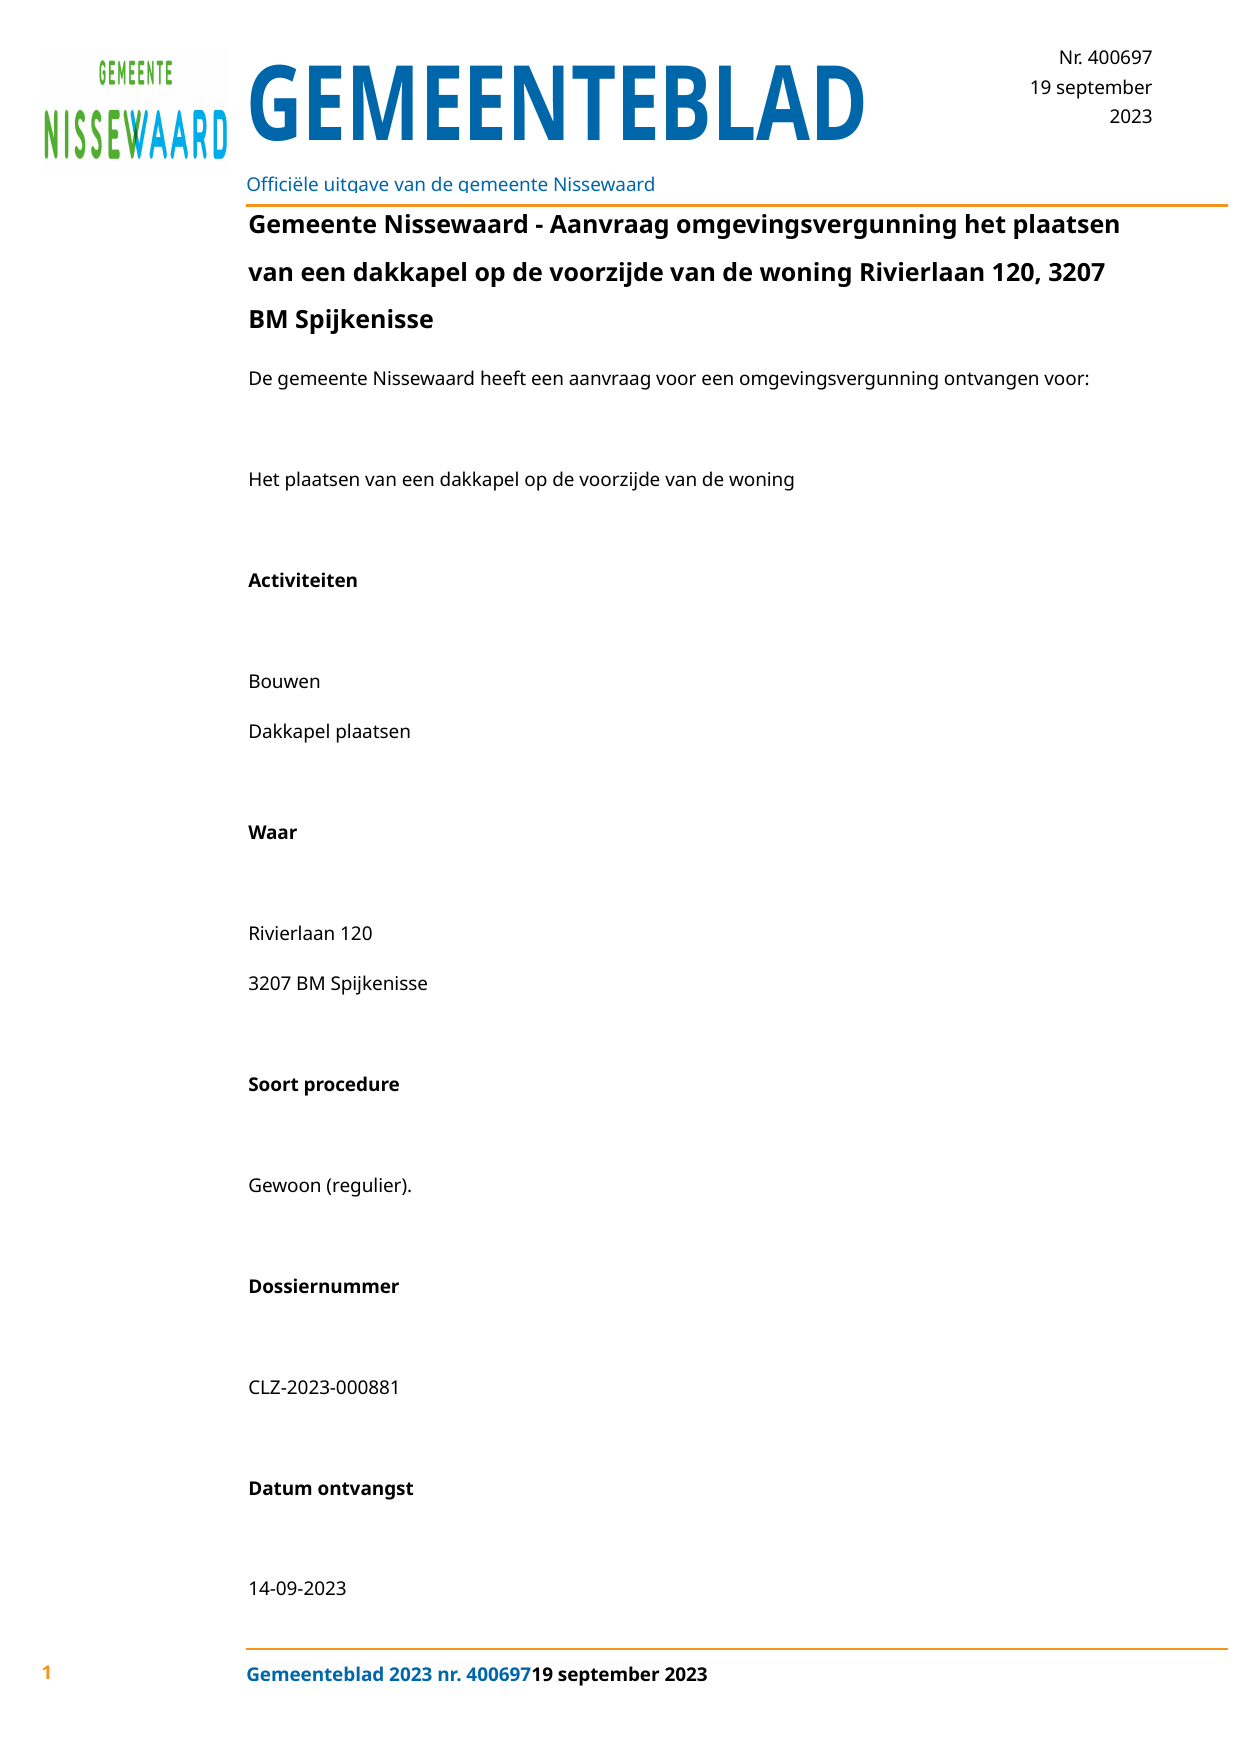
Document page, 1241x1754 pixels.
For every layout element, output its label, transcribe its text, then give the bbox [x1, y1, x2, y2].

text 3207 BM Spijkenisse [248, 971, 1152, 996]
text Activiteiten [248, 567, 1152, 593]
text Soort procedure [248, 1071, 1152, 1097]
text Bouwen [248, 668, 1152, 694]
text Dakkapel plaatsen [248, 718, 1152, 744]
text Datum ontvangst [248, 1475, 1152, 1500]
text CLZ-2023-000881 [248, 1374, 1152, 1399]
text Dossiernummer [248, 1273, 1152, 1299]
text Gemeente Nissewaard - Aanvraag omgevingsvergunning het plaatsen van een dakkapel op de voorzijde van de woning Rivierlaan 120, 3207 BM Spijkenisse [248, 207, 1152, 336]
text Het plaatsen van een dakkapel op de voorzijde van de woning [248, 466, 1152, 492]
text Rivierlaan 120 [248, 920, 1152, 946]
text 14-09-2023 [248, 1576, 1152, 1601]
text Gewoon (regulier). [248, 1172, 1152, 1198]
text Waar [248, 819, 1152, 845]
text De gemeente Nissewaard heeft een aanvraag voor een omgevingsvergunning ontvangen voor: [248, 366, 1152, 391]
picture [41, 47, 231, 172]
